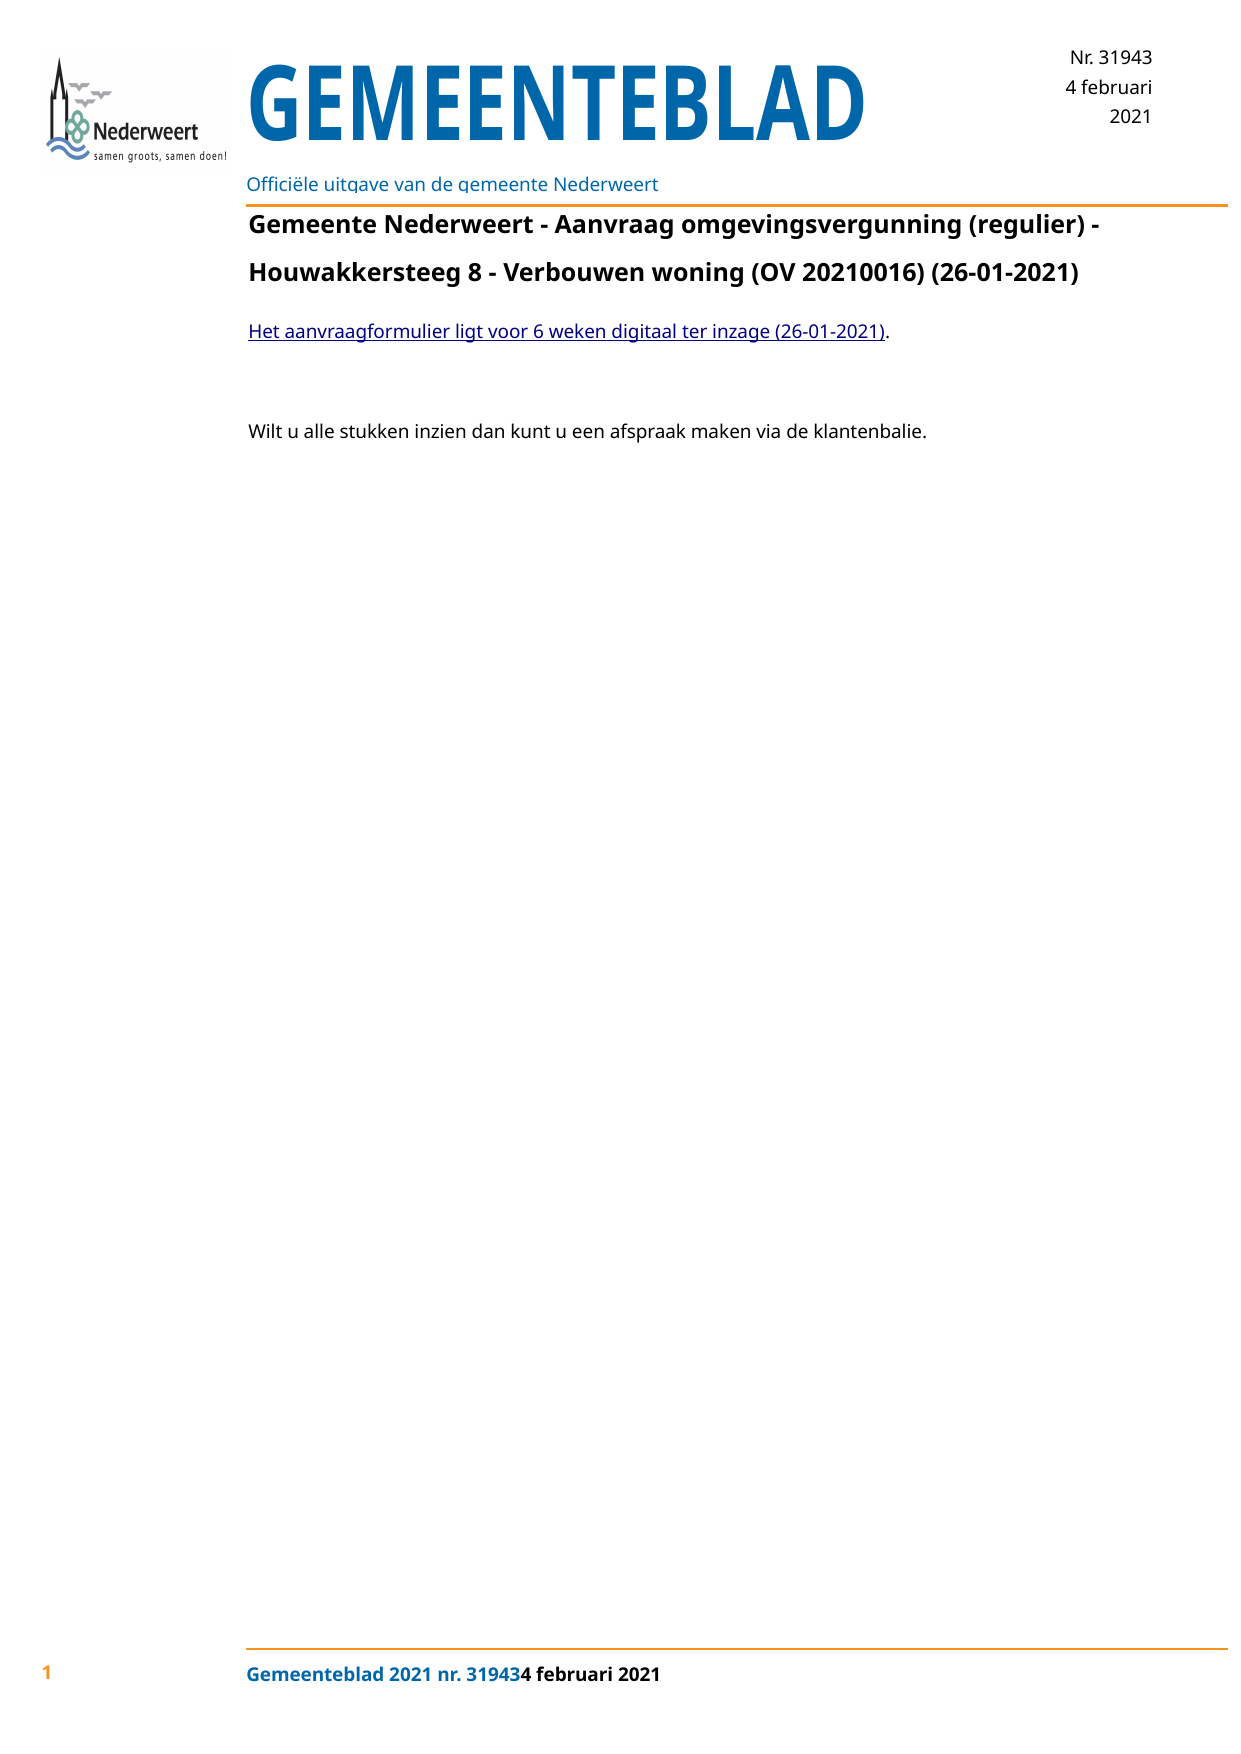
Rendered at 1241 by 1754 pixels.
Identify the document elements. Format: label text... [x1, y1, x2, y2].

text Gemeente Nederweert - Aanvraag omgevingsvergunning (regulier) - Houwakkersteeg 8 - Verbouwen woning (OV 20210016) (26-01-2021) [248, 207, 1152, 288]
picture [41, 47, 231, 172]
text Het aanvraagformulier ligt voor 6 weken digitaal ter inzage (26-01-2021). [248, 318, 1152, 344]
text Wilt u alle stukken inzien dan kunt u een afspraak maken via de klantenbalie. [248, 419, 1152, 444]
